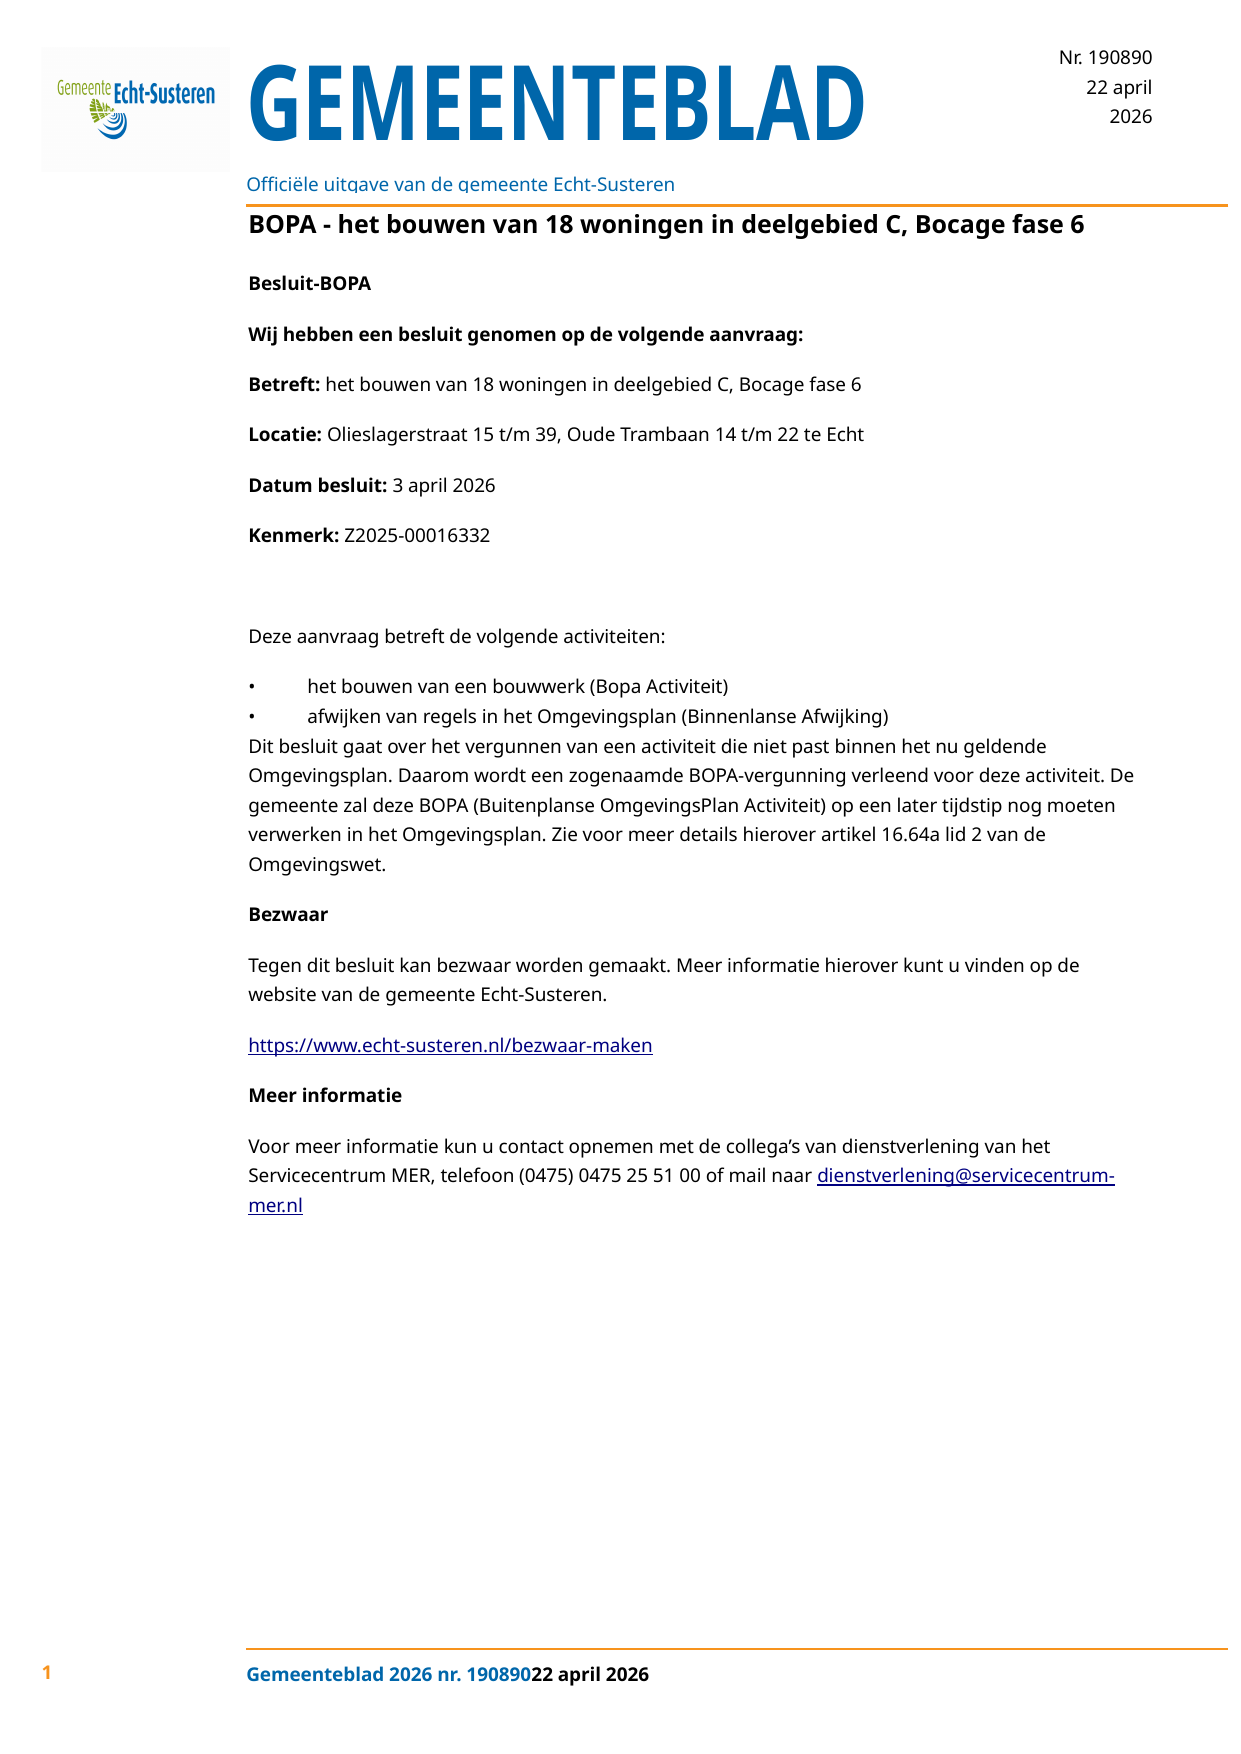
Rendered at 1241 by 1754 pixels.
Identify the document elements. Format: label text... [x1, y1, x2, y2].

text Kenmerk: Z2025-00016332 [248, 522, 1152, 548]
text Meer informatie [248, 1082, 1152, 1108]
text Besluit-BOPA [248, 270, 1152, 296]
text Betreft: het bouwen van 18 woningen in deelgebied C, Bocage fase 6 [248, 371, 1152, 397]
text BOPA - het bouwen van 18 woningen in deelgebied C, Bocage fase 6 [248, 207, 1152, 241]
text Wij hebben een besluit genomen op de volgende aanvraag: [248, 321, 1152, 346]
text Locatie: Olieslagerstraat 15 t/m 39, Oude Trambaan 14 t/m 22 te Echt [248, 422, 1152, 447]
text Tegen dit besluit kan bezwaar worden gemaakt. Meer informatie hierover kunt u vinden op de website van de gemeente Echt-Susteren. [248, 952, 1152, 1007]
text Datum besluit: 3 april 2026 [248, 472, 1152, 498]
picture [41, 47, 231, 172]
text Bezwaar [248, 902, 1152, 927]
text https://www.echt-susteren.nl/bezwaar-maken [248, 1032, 1152, 1058]
text Dit besluit gaat over het vergunnen van een activiteit die niet past binnen het nu geldende Omgevingsplan. Daarom wordt een zogenaamde BOPA-vergunning verleend voor deze activiteit. De gemeente zal deze BOPA (Buitenplanse OmgevingsPlan Activiteit) op een later tijdstip nog moeten verwerken in het Omgevingsplan. Zie voor meer details hierover artikel 16.64a lid 2 van de Omgevingswet. [248, 733, 1152, 877]
list het bouwen van een bouwwerk (Bopa Activiteit) [248, 674, 1152, 699]
text Deze aanvraag betreft de volgende activiteiten: [248, 623, 1152, 649]
text Voor meer informatie kun u contact opnemen met de collega’s van dienstverlening van het Servicecentrum MER, telefoon (0475) 0475 25 51 00 of mail naar dienstverlening@servicecentrum-mer.nl [248, 1133, 1152, 1218]
list afwijken van regels in het Omgevingsplan (Binnenlanse Afwijking) [248, 703, 1152, 729]
